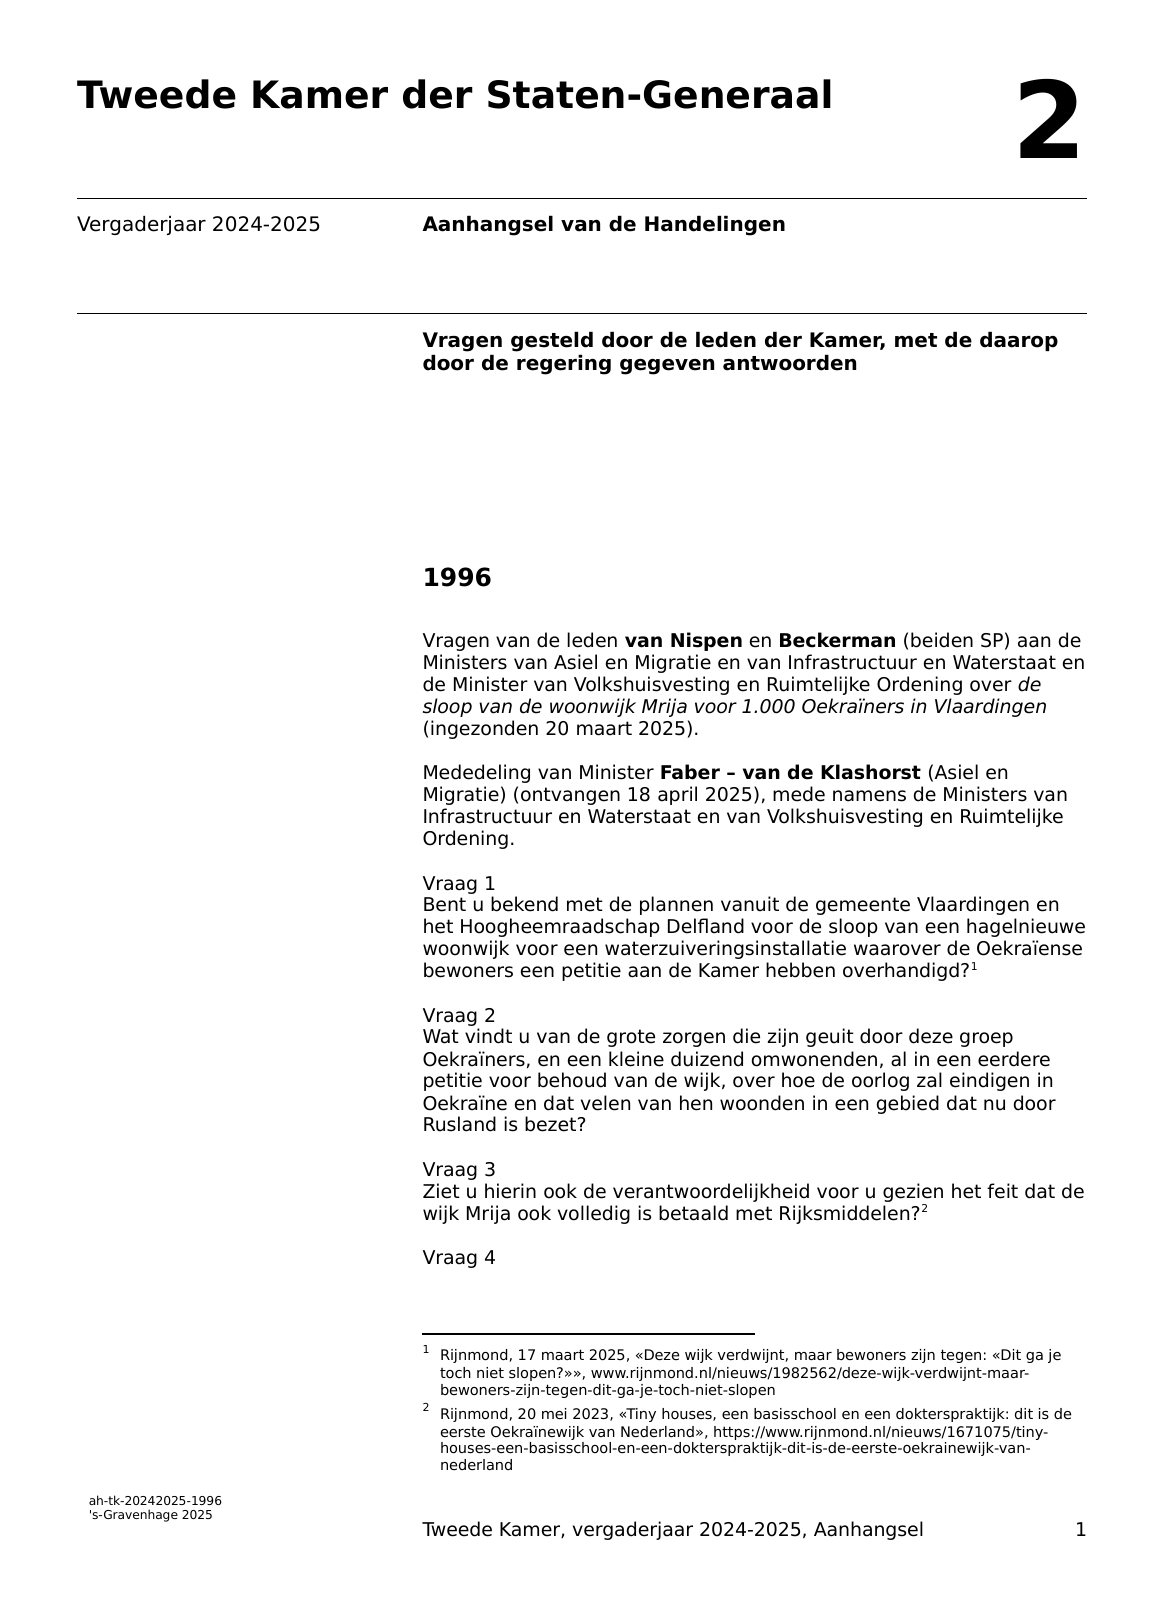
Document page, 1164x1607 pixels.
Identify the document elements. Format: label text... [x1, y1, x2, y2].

table_header Tweede Kamer der Staten-Generaal [77, 59, 886, 198]
text Vraag 3 [422, 1158, 1087, 1181]
text Vraag 2 [422, 1004, 1087, 1026]
table_header 2 [886, 59, 1087, 198]
text ah-tk-20242025-1996 [88, 1494, 323, 1508]
text Bent u bekend met de plannen vanuit de gemeente Vlaardingen en het Hoogheemraadschap Delfland voor de sloop van een hagelnieuwe woonwijk voor een waterzuiveringsinstallatie waarover de Oekraïense bewoners een petitie aan de Kamer hebben overhandigd? [422, 894, 1087, 982]
table_cell Vragen gesteld door de leden der Kamer, met de daarop door de regering gegeven antwoorden [422, 314, 1087, 375]
text 1996 [422, 563, 1087, 592]
text Vraag 4 [422, 1247, 1087, 1269]
table_cell Aanhangsel van de Handelingen [422, 199, 1087, 313]
text 's-Gravenhage 2025 [88, 1508, 323, 1522]
text Vraag 1 [422, 872, 1087, 894]
text Rijnmond, 17 maart 2025, «Deze wijk verdwijnt, maar bewoners zijn tegen: «Dit ga je toch niet slopen?»», www.rijnmond.nl/nieuws/1982562/deze-wijk-verdwijnt-maar-bewoners-zijn-tegen-dit-ga-je-toch-niet-slopen [422, 1343, 1087, 1399]
text Mededeling van Minister Faber – van de Klashorst (Asiel en Migratie) (ontvangen 18 april 2025), mede namens de Ministers van Infrastructuur en Waterstaat en van Volkshuisvesting en Ruimtelijke Ordening. [422, 762, 1087, 850]
text Ziet u hierin ook de verantwoordelijkheid voor u gezien het feit dat de wijk Mrija ook volledig is betaald met Rijksmiddelen? [422, 1181, 1087, 1224]
table_cell [77, 314, 422, 375]
text Rijnmond, 20 mei 2023, «Tiny houses, een basisschool en een dokterspraktijk: dit is de eerste Oekraïnewijk van Nederland», https://www.rijnmond.nl/nieuws/1671075/tiny-houses-een-basisschool-en-een-dokterspraktijk-dit-is-de-eerste-oekrainewijk-van-nederland [422, 1402, 1087, 1474]
text Vragen van de leden van Nispen en Beckerman (beiden SP) aan de Ministers van Asiel en Migratie en van Infrastructuur en Waterstaat en de Minister van Volkshuisvesting en Ruimtelijke Ordening over de sloop van de woonwijk Mrija voor 1.000 Oekraïners in Vlaardingen (ingezonden 20 maart 2025). [422, 630, 1087, 740]
table_cell Vergaderjaar 2024-2025 [77, 199, 422, 313]
text Wat vindt u van de grote zorgen die zijn geuit door deze groep Oekraïners, en een kleine duizend omwonenden, al in een eerdere petitie voor behoud van de wijk, over hoe de oorlog zal eindigen in Oekraïne en dat velen van hen woonden in een gebied dat nu door Rusland is bezet? [422, 1026, 1087, 1136]
